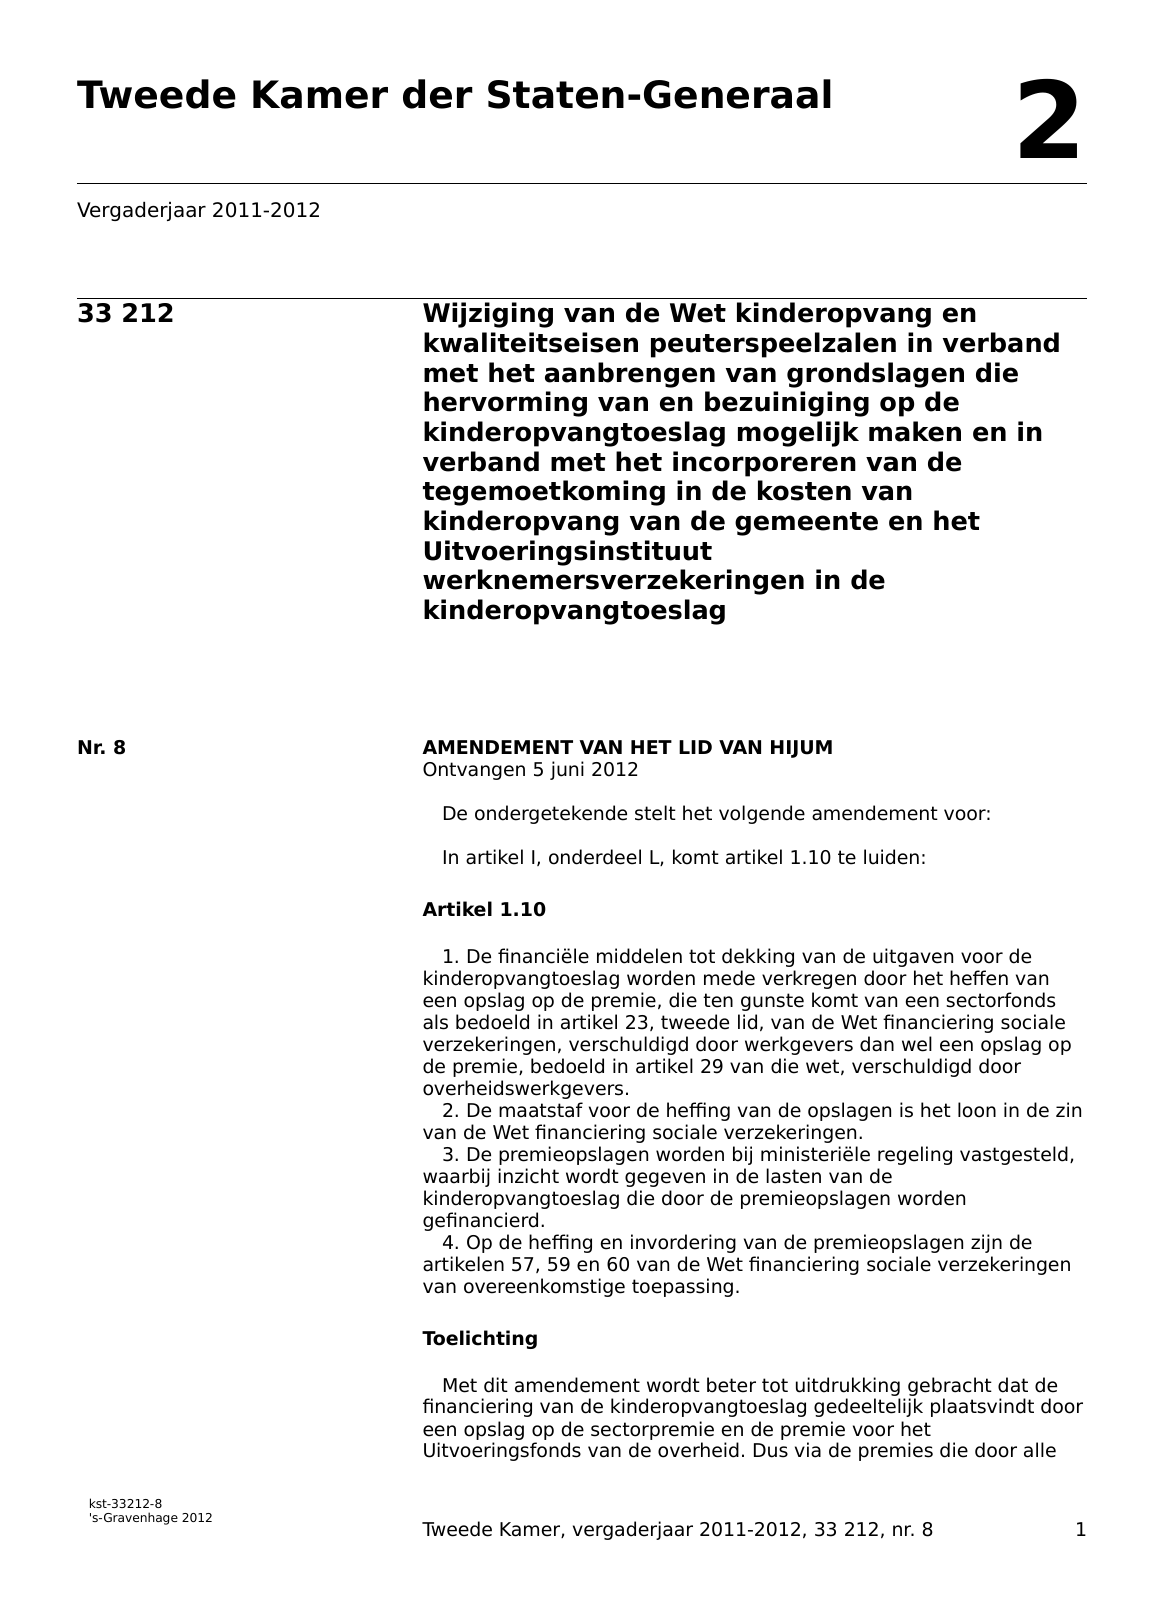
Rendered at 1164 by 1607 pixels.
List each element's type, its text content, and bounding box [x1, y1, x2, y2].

table_header Tweede Kamer der Staten-Generaal [77, 59, 886, 183]
table_header 2 [886, 59, 1087, 183]
text 4. Op de heffing en invordering van de premieopslagen zijn de artikelen 57, 59 en 60 van de Wet financiering sociale verzekeringen van overeenkomstige toepassing. [422, 1232, 1087, 1297]
text 's-Gravenhage 2012 [88, 1511, 323, 1525]
text 2. De maatstaf voor de heffing van de opslagen is het loon in de zin van de Wet financiering sociale verzekeringen. [422, 1100, 1087, 1144]
subtitle Artikel 1.10 [422, 899, 1087, 921]
text Ontvangen 5 juni 2012 [422, 758, 1087, 781]
subtitle Nr. 8 AMENDEMENT VAN HET LID VAN HIJUM [77, 737, 1087, 758]
table_cell Vergaderjaar 2011-2012 [77, 184, 1087, 298]
subtitle Toelichting [422, 1327, 1087, 1349]
text Met dit amendement wordt beter tot uitdrukking gebracht dat de financiering van de kinderopvangtoeslag gedeeltelijk plaatsvindt door een opslag op de sectorpremie en de premie voor het Uitvoeringsfonds van de overheid. Dus via de premies die door alle [422, 1374, 1087, 1462]
subtitle 33 212 Wijziging van de Wet kinderopvang en kwaliteitseisen peuterspeelzalen in verband met het aanbrengen van grondslagen die hervorming van en bezuiniging op de kinderopvangtoeslag mogelijk maken en in verband met het incorporeren van de tegemoetkoming in de kosten van kinderopvang van de gemeente en het Uitvoeringsinstituut werknemersverzekeringen in de kinderopvangtoeslag [77, 299, 1087, 626]
text De ondergetekende stelt het volgende amendement voor: [422, 803, 1087, 825]
text In artikel I, onderdeel L, komt artikel 1.10 te luiden: [422, 847, 1087, 869]
text 1. De financiële middelen tot dekking van de uitgaven voor de kinderopvangtoeslag worden mede verkregen door het heffen van een opslag op de premie, die ten gunste komt van een sectorfonds als bedoeld in artikel 23, tweede lid, van de Wet financiering sociale verzekeringen, verschuldigd door werkgevers dan wel een opslag op de premie, bedoeld in artikel 29 van die wet, verschuldigd door overheidswerkgevers. [422, 946, 1087, 1100]
text kst-33212-8 [88, 1497, 323, 1511]
text 3. De premieopslagen worden bij ministeriële regeling vastgesteld, waarbij inzicht wordt gegeven in de lasten van de kinderopvangtoeslag die door de premieopslagen worden gefinancierd. [422, 1144, 1087, 1232]
